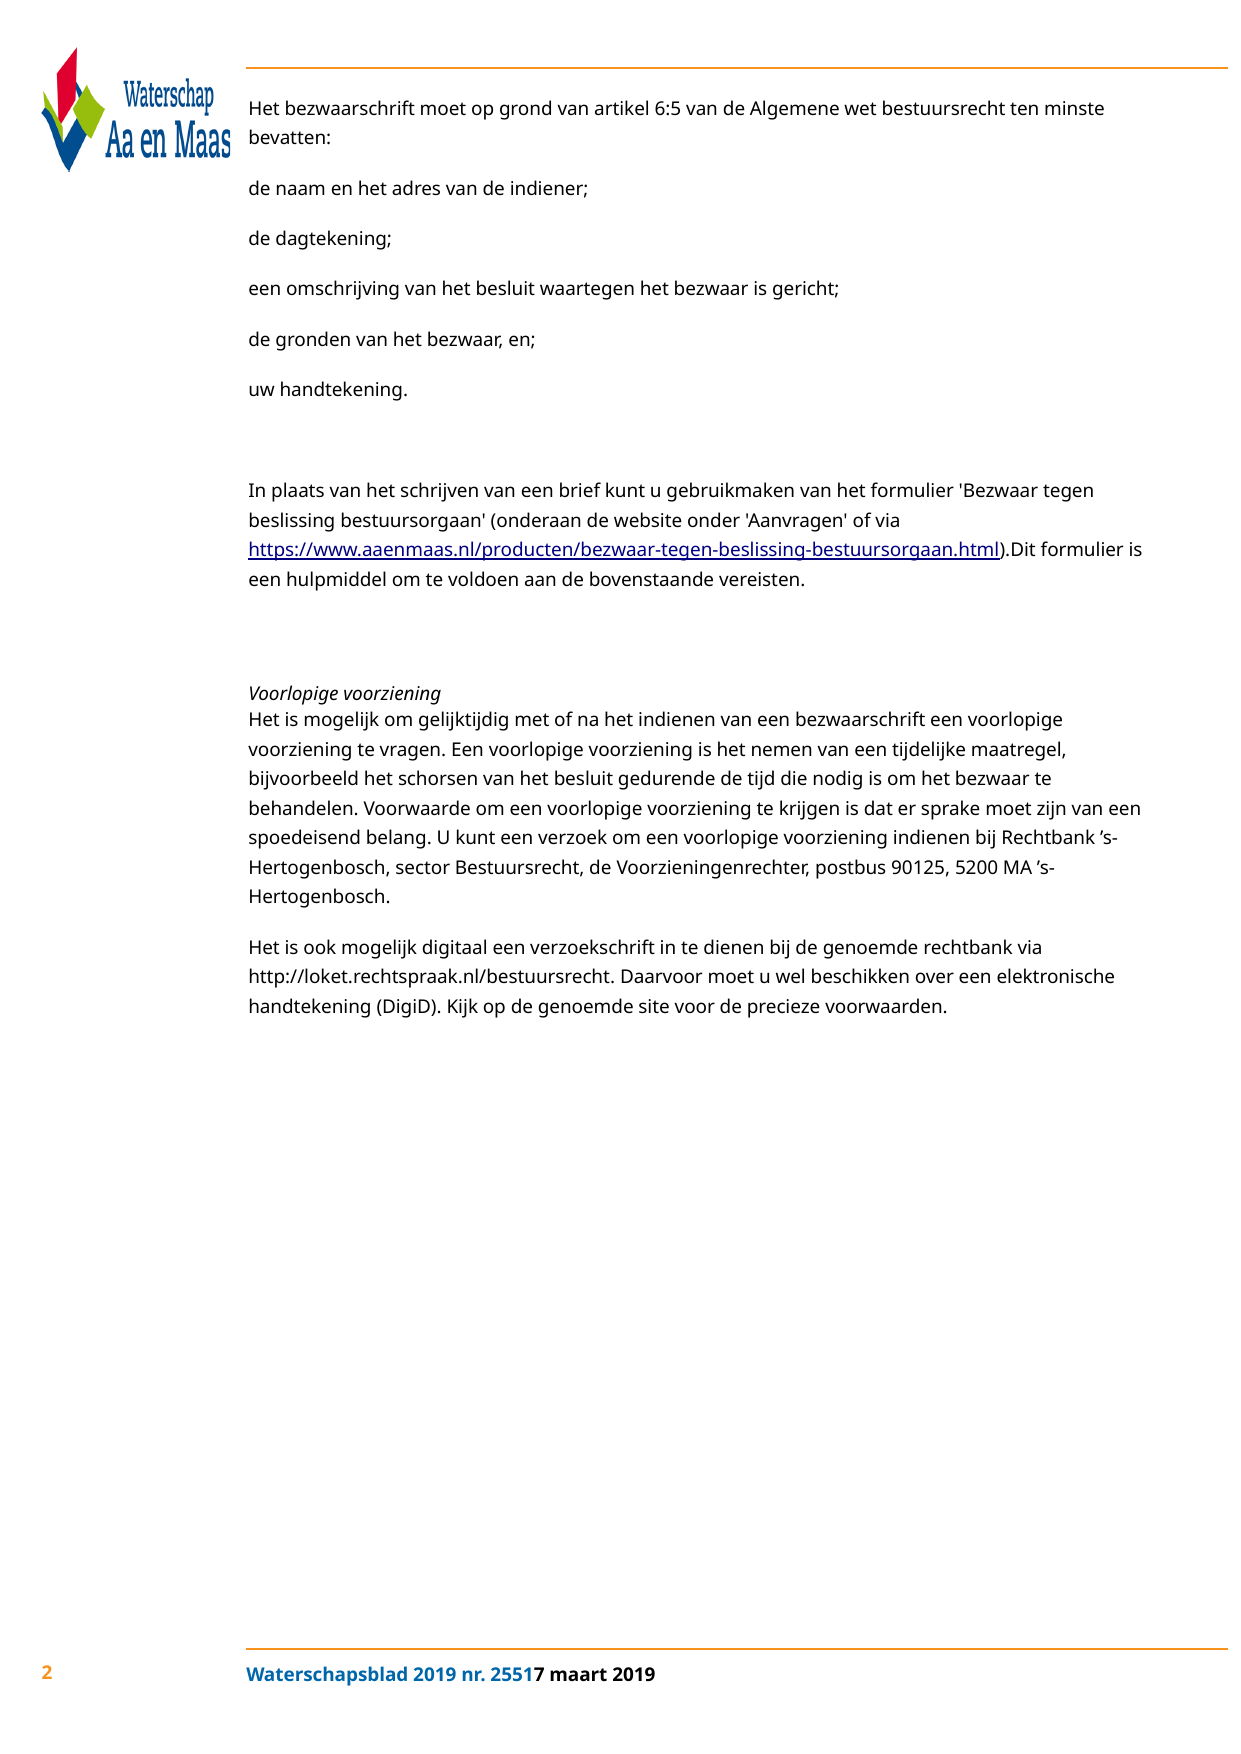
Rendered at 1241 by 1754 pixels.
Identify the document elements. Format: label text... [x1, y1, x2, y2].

text Voorlopige voorziening [248, 680, 1152, 706]
text de gronden van het bezwaar, en; [248, 326, 1152, 352]
text Het is ook mogelijk digitaal een verzoekschrift in te dienen bij de genoemde rechtbank via http://loket.rechtspraak.nl/bestuursrecht. Daarvoor moet u wel beschikken over een elektronische handtekening (DigiD). Kijk op de genoemde site voor de precieze voorwaarden. [248, 934, 1152, 1019]
text de naam en het adres van de indiener; [248, 175, 1152, 201]
text Het bezwaarschrift moet op grond van artikel 6:5 van de Algemene wet bestuursrecht ten minste bevatten: [248, 95, 1152, 150]
text uw handtekening. [248, 376, 1152, 402]
text Het is mogelijk om gelijktijdig met of na het indienen van een bezwaarschrift een voorlopige voorziening te vragen. Een voorlopige voorziening is het nemen van een tijdelijke maatregel, bijvoorbeeld het schorsen van het besluit gedurende de tijd die nodig is om het bezwaar te behandelen. Voorwaarde om een voorlopige voorziening te krijgen is dat er sprake moet zijn van een spoedeisend belang. U kunt een verzoek om een voorlopige voorziening indienen bij Rechtbank ’s-Hertogenbosch, sector Bestuursrecht, de Voorzieningenrechter, postbus 90125, 5200 MA ’s-Hertogenbosch. [248, 706, 1152, 909]
text de dagtekening; [248, 225, 1152, 251]
picture [41, 47, 231, 172]
text een omschrijving van het besluit waartegen het bezwaar is gericht; [248, 276, 1152, 301]
text In plaats van het schrijven van een brief kunt u gebruikmaken van het formulier 'Bezwaar tegen beslissing bestuursorgaan' (onderaan de website onder 'Aanvragen' of via https://www.aaenmaas.nl/producten/bezwaar-tegen-beslissing-bestuursorgaan.html).Dit formulier is een hulpmiddel om te voldoen aan de bovenstaande vereisten. [248, 477, 1152, 592]
